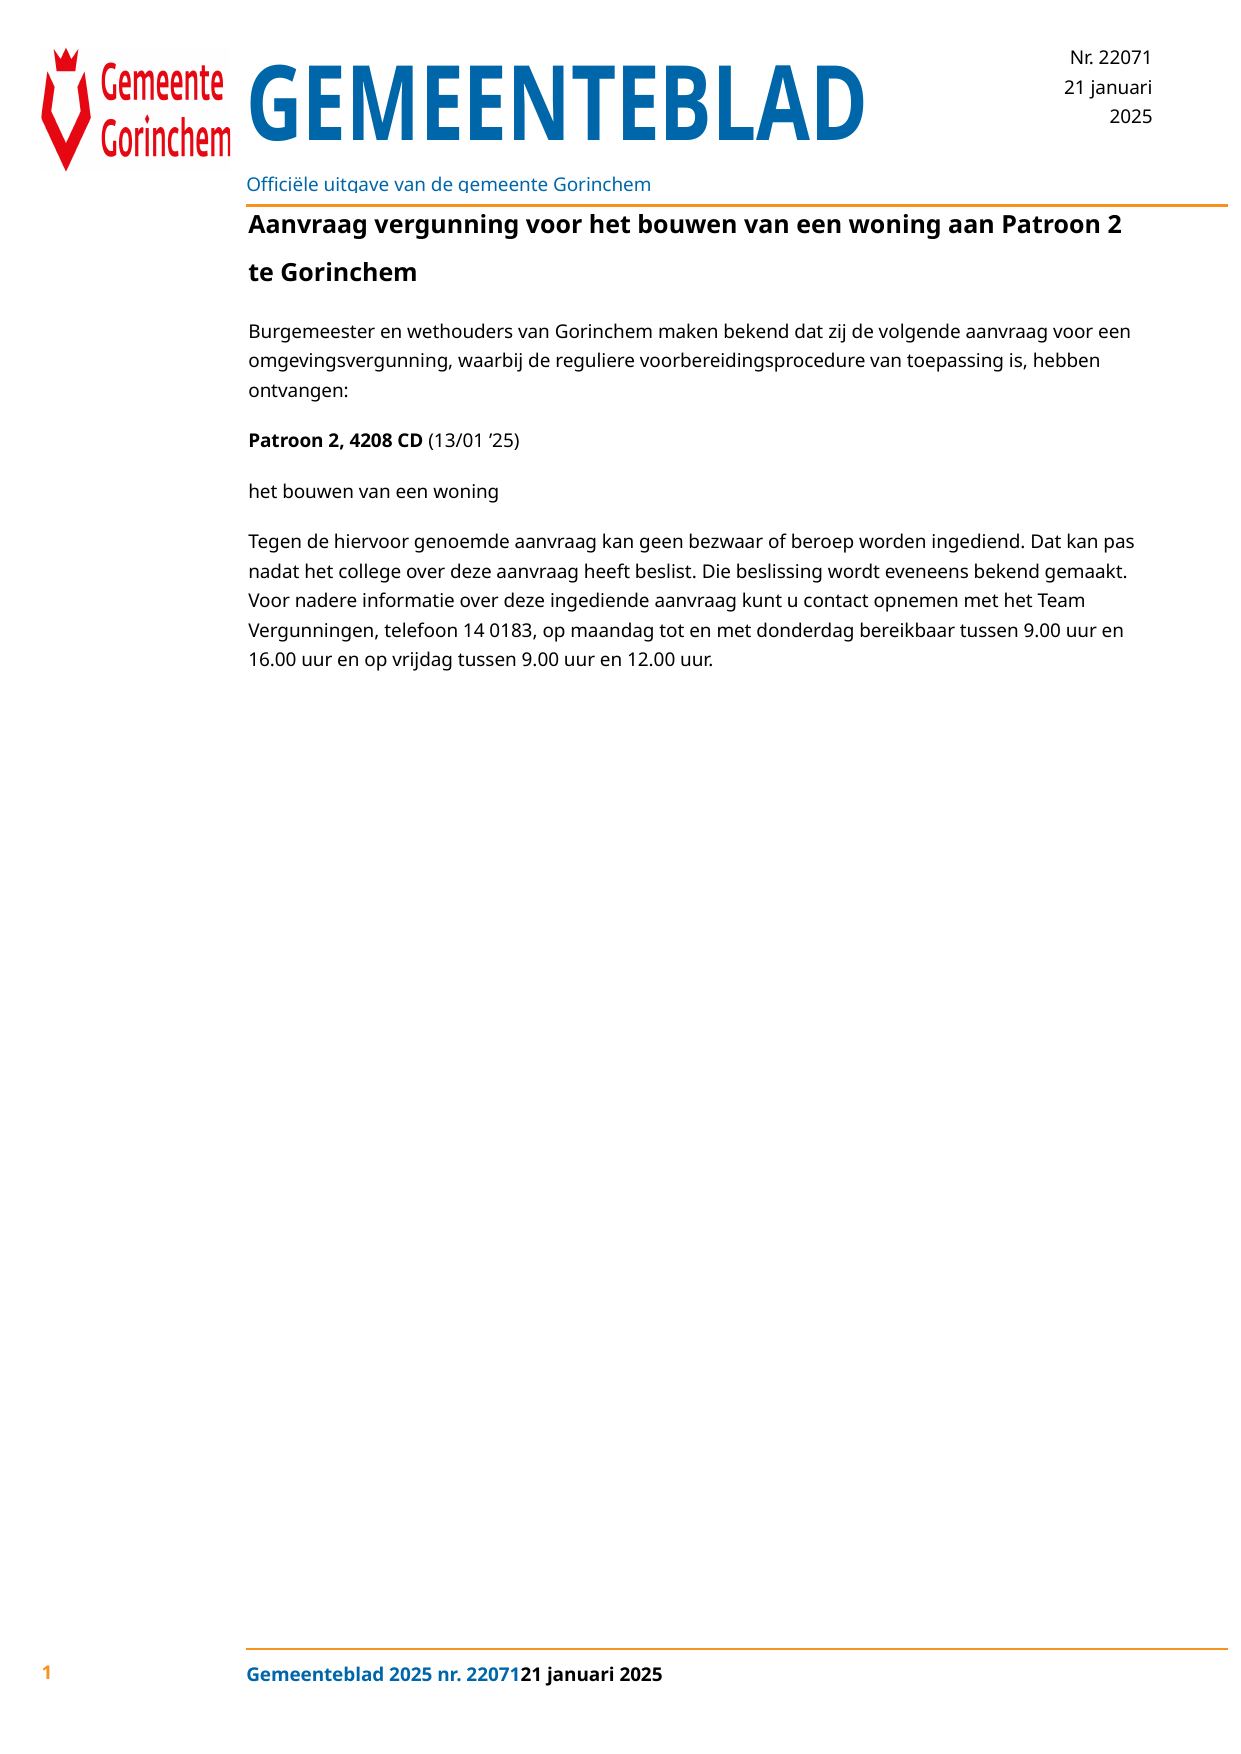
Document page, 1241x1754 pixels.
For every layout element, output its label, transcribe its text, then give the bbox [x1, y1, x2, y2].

text Tegen de hiervoor genoemde aanvraag kan geen bezwaar of beroep worden ingediend. Dat kan pas nadat het college over deze aanvraag heeft beslist. Die beslissing wordt eveneens bekend gemaakt. Voor nadere informatie over deze ingediende aanvraag kunt u contact opnemen met het Team Vergunningen, telefoon 14 0183, op maandag tot en met donderdag bereikbaar tussen 9.00 uur en 16.00 uur en op vrijdag tussen 9.00 uur en 12.00 uur. [248, 528, 1152, 672]
text Burgemeester en wethouders van Gorinchem maken bekend dat zij de volgende aanvraag voor een omgevingsvergunning, waarbij de reguliere voorbereidingsprocedure van toepassing is, hebben ontvangen: [248, 318, 1152, 403]
text het bouwen van een woning [248, 478, 1152, 504]
text Patroon 2, 4208 CD (13/01 ’25) [248, 427, 1152, 453]
picture [41, 47, 231, 172]
text Aanvraag vergunning voor het bouwen van een woning aan Patroon 2 te Gorinchem [248, 207, 1152, 288]
